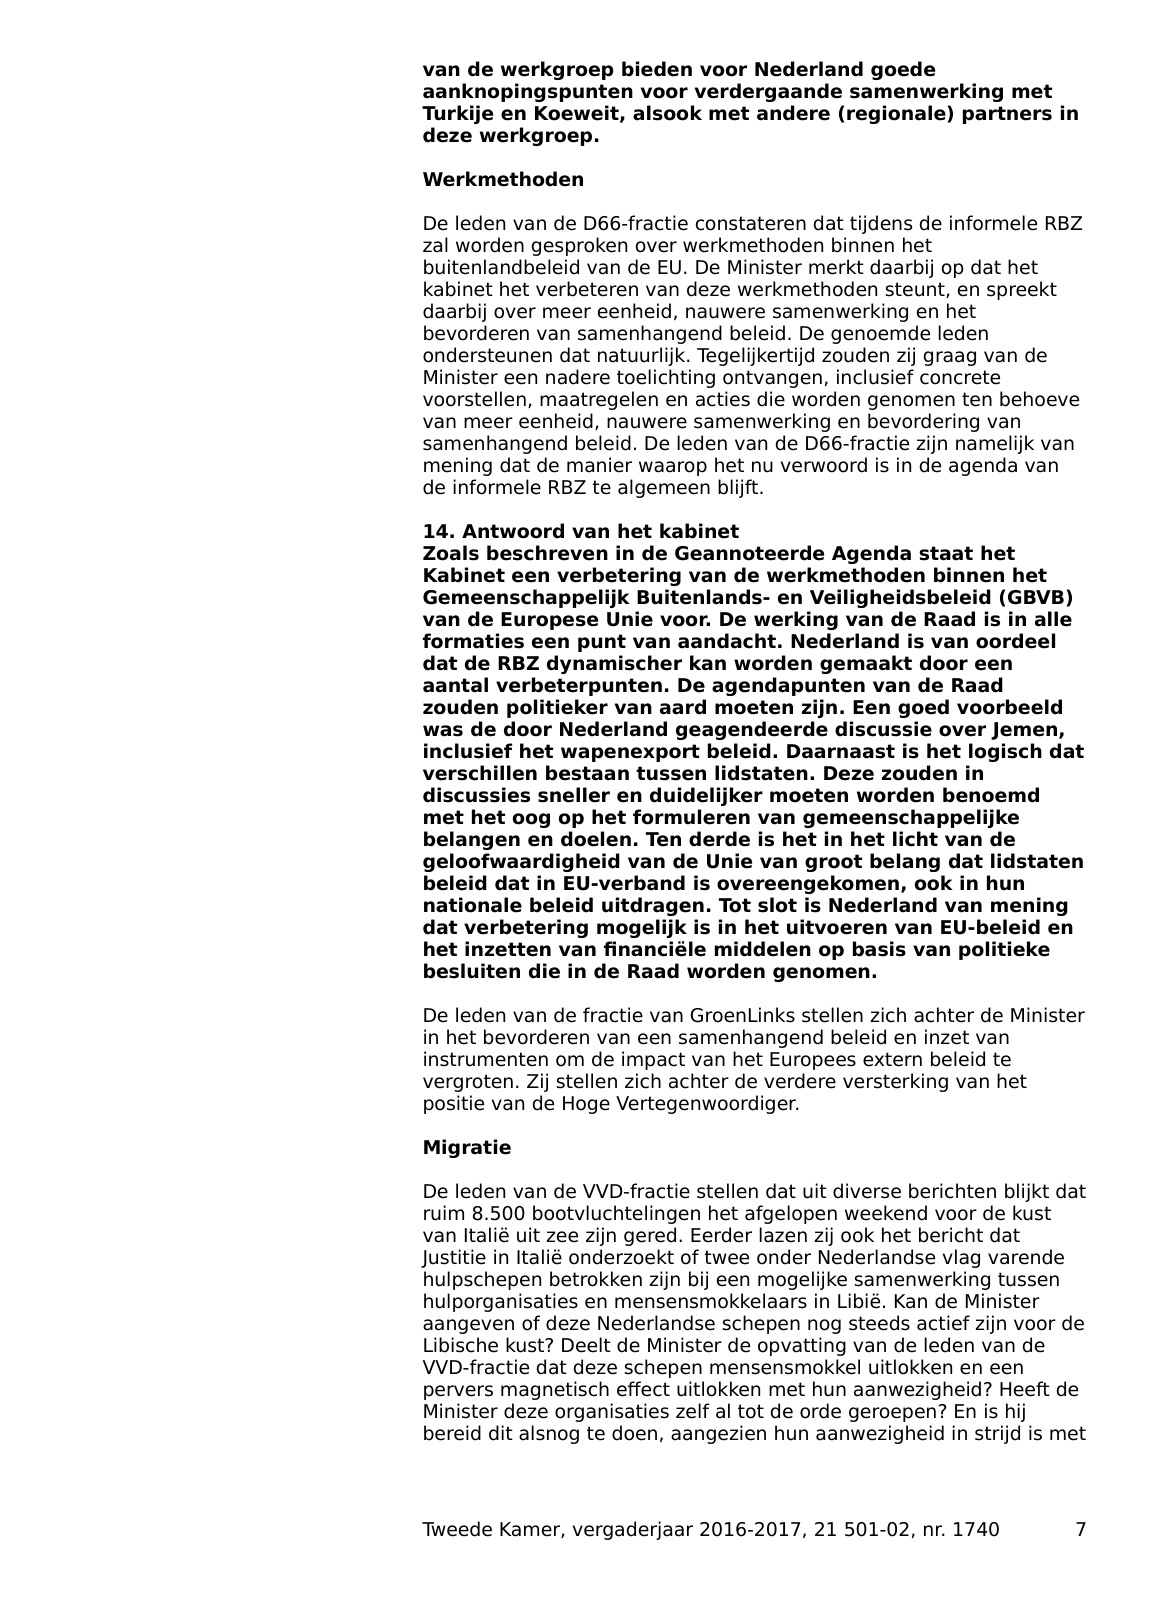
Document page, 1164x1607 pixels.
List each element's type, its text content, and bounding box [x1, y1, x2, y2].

text De leden van de fractie van GroenLinks stellen zich achter de Minister in het bevorderen van een samenhangend beleid en inzet van instrumenten om de impact van het Europees extern beleid te vergroten. Zij stellen zich achter de verdere versterking van het positie van de Hoge Vertegenwoordiger. [422, 1005, 1087, 1115]
subtitle Werkmethoden [422, 169, 1087, 191]
text van de werkgroep bieden voor Nederland goede aanknopingspunten voor verdergaande samenwerking met Turkije en Koeweit, alsook met andere (regionale) partners in deze werkgroep. [422, 59, 1087, 147]
subtitle Migratie [422, 1137, 1087, 1159]
text De leden van de VVD-fractie stellen dat uit diverse berichten blijkt dat ruim 8.500 bootvluchtelingen het afgelopen weekend voor de kust van Italië uit zee zijn gered. Eerder lazen zij ook het bericht dat Justitie in Italië onderzoekt of twee onder Nederlandse vlag varende hulpschepen betrokken zijn bij een mogelijke samenwerking tussen hulporganisaties en mensensmokkelaars in Libië. Kan de Minister aangeven of deze Nederlandse schepen nog steeds actief zijn voor de Libische kust? Deelt de Minister de opvatting van de leden van de VVD-fractie dat deze schepen mensensmokkel uitlokken en een pervers magnetisch effect uitlokken met hun aanwezigheid? Heeft de Minister deze organisaties zelf al tot de orde geroepen? En is hij bereid dit alsnog te doen, aangezien hun aanwezigheid in strijd is met [422, 1181, 1087, 1445]
text Zoals beschreven in de Geannoteerde Agenda staat het Kabinet een verbetering van de werkmethoden binnen het Gemeenschappelijk Buitenlands- en Veiligheidsbeleid (GBVB) van de Europese Unie voor. De werking van de Raad is in alle formaties een punt van aandacht. Nederland is van oordeel dat de RBZ dynamischer kan worden gemaakt door een aantal verbeterpunten. De agendapunten van de Raad zouden politieker van aard moeten zijn. Een goed voorbeeld was de door Nederland geagendeerde discussie over Jemen, inclusief het wapenexport beleid. Daarnaast is het logisch dat verschillen bestaan tussen lidstaten. Deze zouden in discussies sneller en duidelijker moeten worden benoemd met het oog op het formuleren van gemeenschappelijke belangen en doelen. Ten derde is het in het licht van de geloofwaardigheid van de Unie van groot belang dat lidstaten beleid dat in EU-verband is overeengekomen, ook in hun nationale beleid uitdragen. Tot slot is Nederland van mening dat verbetering mogelijk is in het uitvoeren van EU-beleid en het inzetten van financiële middelen op basis van politieke besluiten die in de Raad worden genomen. [422, 543, 1087, 983]
text De leden van de D66-fractie constateren dat tijdens de informele RBZ zal worden gesproken over werkmethoden binnen het buitenlandbeleid van de EU. De Minister merkt daarbij op dat het kabinet het verbeteren van deze werkmethoden steunt, en spreekt daarbij over meer eenheid, nauwere samenwerking en het bevorderen van samenhangend beleid. De genoemde leden ondersteunen dat natuurlijk. Tegelijkertijd zouden zij graag van de Minister een nadere toelichting ontvangen, inclusief concrete voorstellen, maatregelen en acties die worden genomen ten behoeve van meer eenheid, nauwere samenwerking en bevordering van samenhangend beleid. De leden van de D66-fractie zijn namelijk van mening dat de manier waarop het nu verwoord is in de agenda van de informele RBZ te algemeen blijft. [422, 213, 1087, 499]
text 14. Antwoord van het kabinet [422, 521, 1087, 543]
